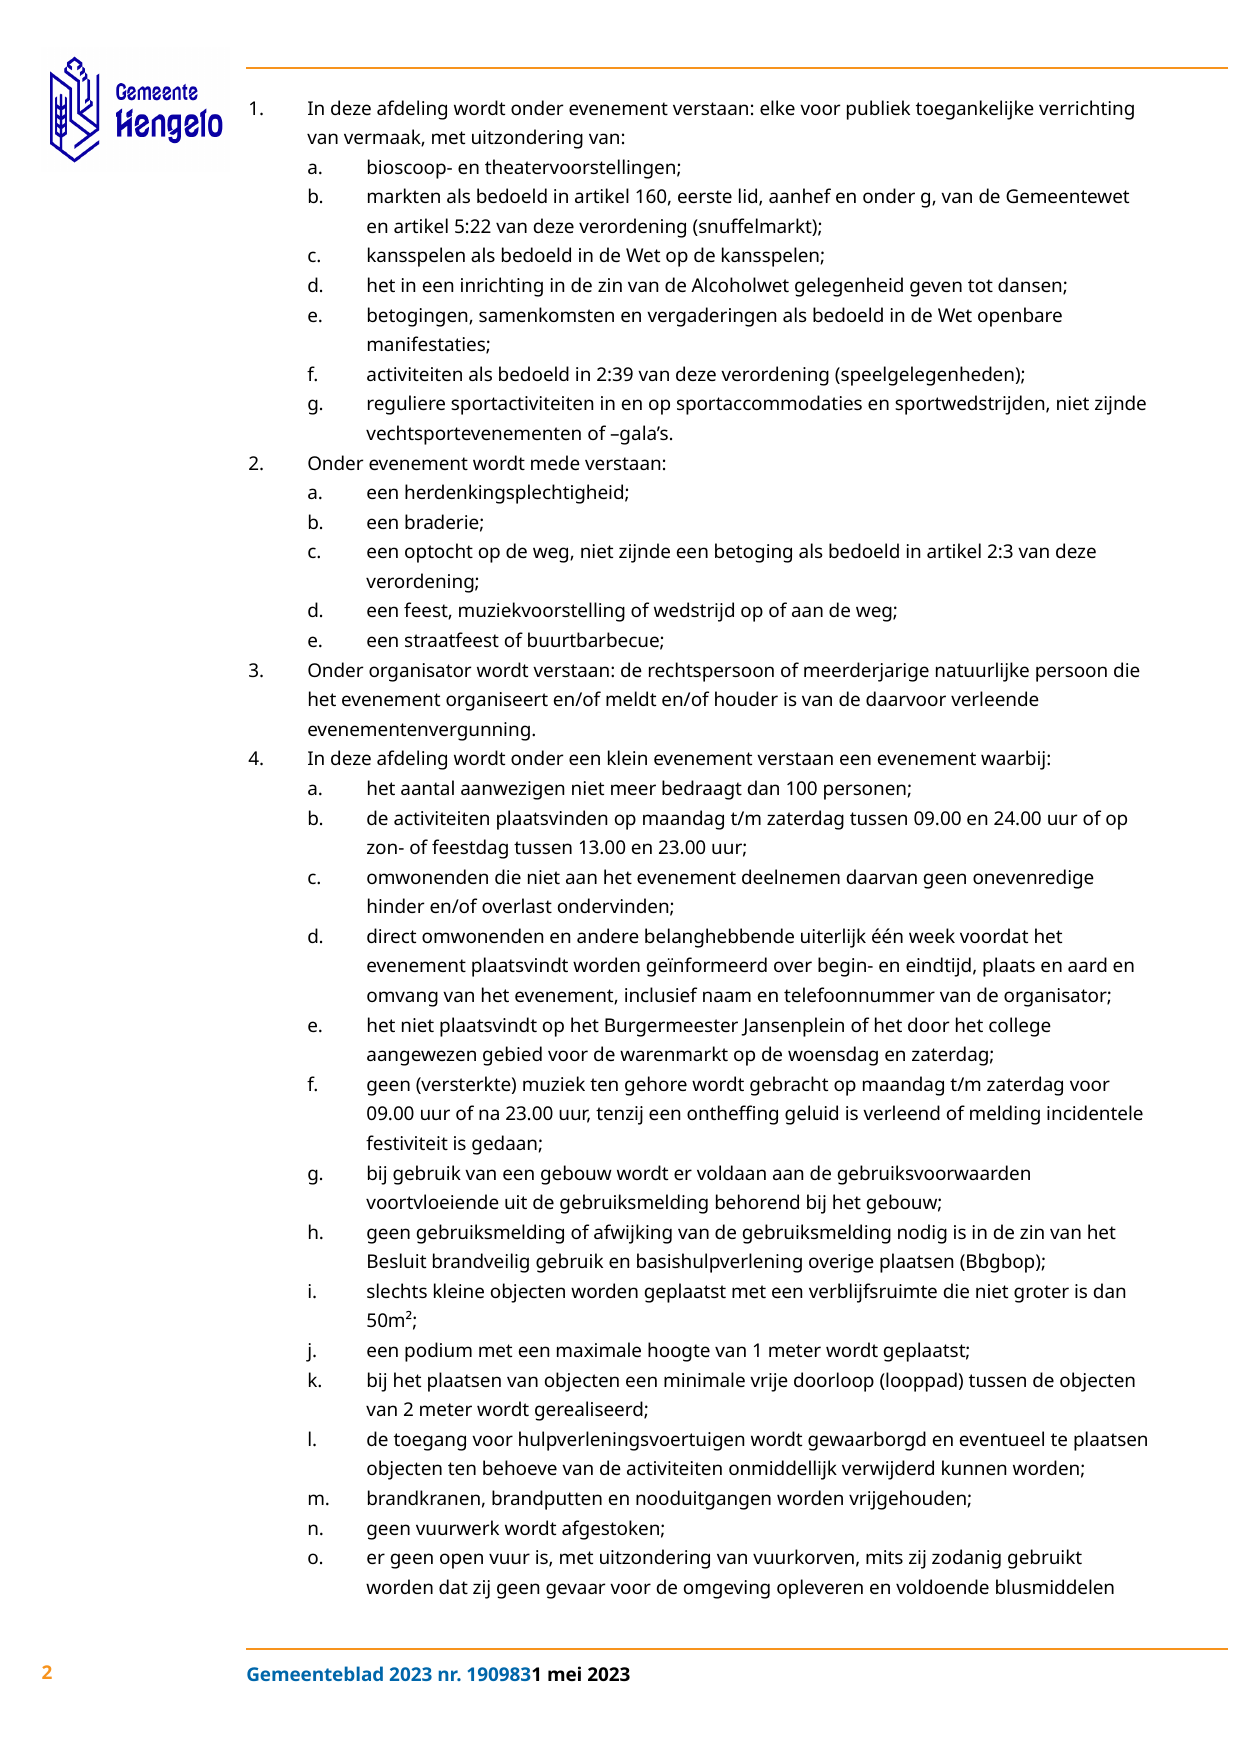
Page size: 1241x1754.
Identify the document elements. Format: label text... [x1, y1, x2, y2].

list een feest, muziekvoorstelling of wedstrijd op of aan de weg; [307, 598, 1152, 623]
list een straatfeest of buurtbarbecue; [307, 627, 1152, 653]
list het in een inrichting in de zin van de Alcoholwet gelegenheid geven tot dansen; [307, 272, 1152, 298]
list In deze afdeling wordt onder evenement verstaan: elke voor publiek toegankelijke verrichting van vermaak, met uitzondering van: [248, 95, 1152, 150]
list bioscoop- en theatervoorstellingen; [307, 154, 1152, 180]
list In deze afdeling wordt onder een klein evenement verstaan een evenement waarbij: [248, 746, 1152, 771]
list geen vuurwerk wordt afgestoken; [307, 1515, 1152, 1541]
list geen (versterkte) muziek ten gehore wordt gebracht op maandag t/m zaterdag voor 09.00 uur of na 23.00 uur, tenzij een ontheffing geluid is verleend of melding incidentele festiviteit is gedaan; [307, 1071, 1152, 1156]
list reguliere sportactiviteiten in en op sportaccommodaties en sportwedstrijden, niet zijnde vechtsportevenementen of –gala’s. [307, 391, 1152, 446]
list slechts kleine objecten worden geplaatst met een verblijfsruimte die niet groter is dan 50m²; [307, 1278, 1152, 1333]
list een braderie; [307, 509, 1152, 535]
list kansspelen als bedoeld in de Wet op de kansspelen; [307, 243, 1152, 268]
list Onder evenement wordt mede verstaan: [248, 450, 1152, 476]
list bij gebruik van een gebouw wordt er voldaan aan de gebruiksvoorwaarden voortvloeiende uit de gebruiksmelding behorend bij het gebouw; [307, 1160, 1152, 1215]
list omwonenden die niet aan het evenement deelnemen daarvan geen onevenredige hinder en/of overlast ondervinden; [307, 864, 1152, 919]
list activiteiten als bedoeld in 2:39 van deze verordening (speelgelegenheden); [307, 361, 1152, 387]
list er geen open vuur is, met uitzondering van vuurkorven, mits zij zodanig gebruikt worden dat zij geen gevaar voor de omgeving opleveren en voldoende blusmiddelen [307, 1544, 1152, 1600]
list direct omwonenden en andere belanghebbende uiterlijk één week voordat het evenement plaatsvindt worden geïnformeerd over begin- en eindtijd, plaats en aard en omvang van het evenement, inclusief naam en telefoonnummer van de organisator; [307, 923, 1152, 1008]
list de activiteiten plaatsvinden op maandag t/m zaterdag tussen 09.00 en 24.00 uur of op zon- of feestdag tussen 13.00 en 23.00 uur; [307, 805, 1152, 860]
list de toegang voor hulpverleningsvoertuigen wordt gewaarborgd en eventueel te plaatsen objecten ten behoeve van de activiteiten onmiddellijk verwijderd kunnen worden; [307, 1426, 1152, 1481]
list een herdenkingsplechtigheid; [307, 479, 1152, 505]
picture [41, 47, 231, 172]
list markten als bedoeld in artikel 160, eerste lid, aanhef en onder g, van de Gemeentewet en artikel 5:22 van deze verordening (snuffelmarkt); [307, 183, 1152, 239]
list Onder organisator wordt verstaan: de rechtspersoon of meerderjarige natuurlijke persoon die het evenement organiseert en/of meldt en/of houder is van de daarvoor verleende evenementenvergunning. [248, 657, 1152, 742]
list bij het plaatsen van objecten een minimale vrije doorloop (looppad) tussen de objecten van 2 meter wordt gerealiseerd; [307, 1367, 1152, 1422]
list een optocht op de weg, niet zijnde een betoging als bedoeld in artikel 2:3 van deze verordening; [307, 538, 1152, 594]
list geen gebruiksmelding of afwijking van de gebruiksmelding nodig is in de zin van het Besluit brandveilig gebruik en basishulpverlening overige plaatsen (Bbgbop); [307, 1219, 1152, 1274]
list het niet plaatsvindt op het Burgermeester Jansenplein of het door het college aangewezen gebied voor de warenmarkt op de woensdag en zaterdag; [307, 1012, 1152, 1067]
list brandkranen, brandputten en nooduitgangen worden vrijgehouden; [307, 1485, 1152, 1511]
list het aantal aanwezigen niet meer bedraagt dan 100 personen; [307, 775, 1152, 801]
list een podium met een maximale hoogte van 1 meter wordt geplaatst; [307, 1337, 1152, 1363]
list betogingen, samenkomsten en vergaderingen als bedoeld in de Wet openbare manifestaties; [307, 302, 1152, 357]
